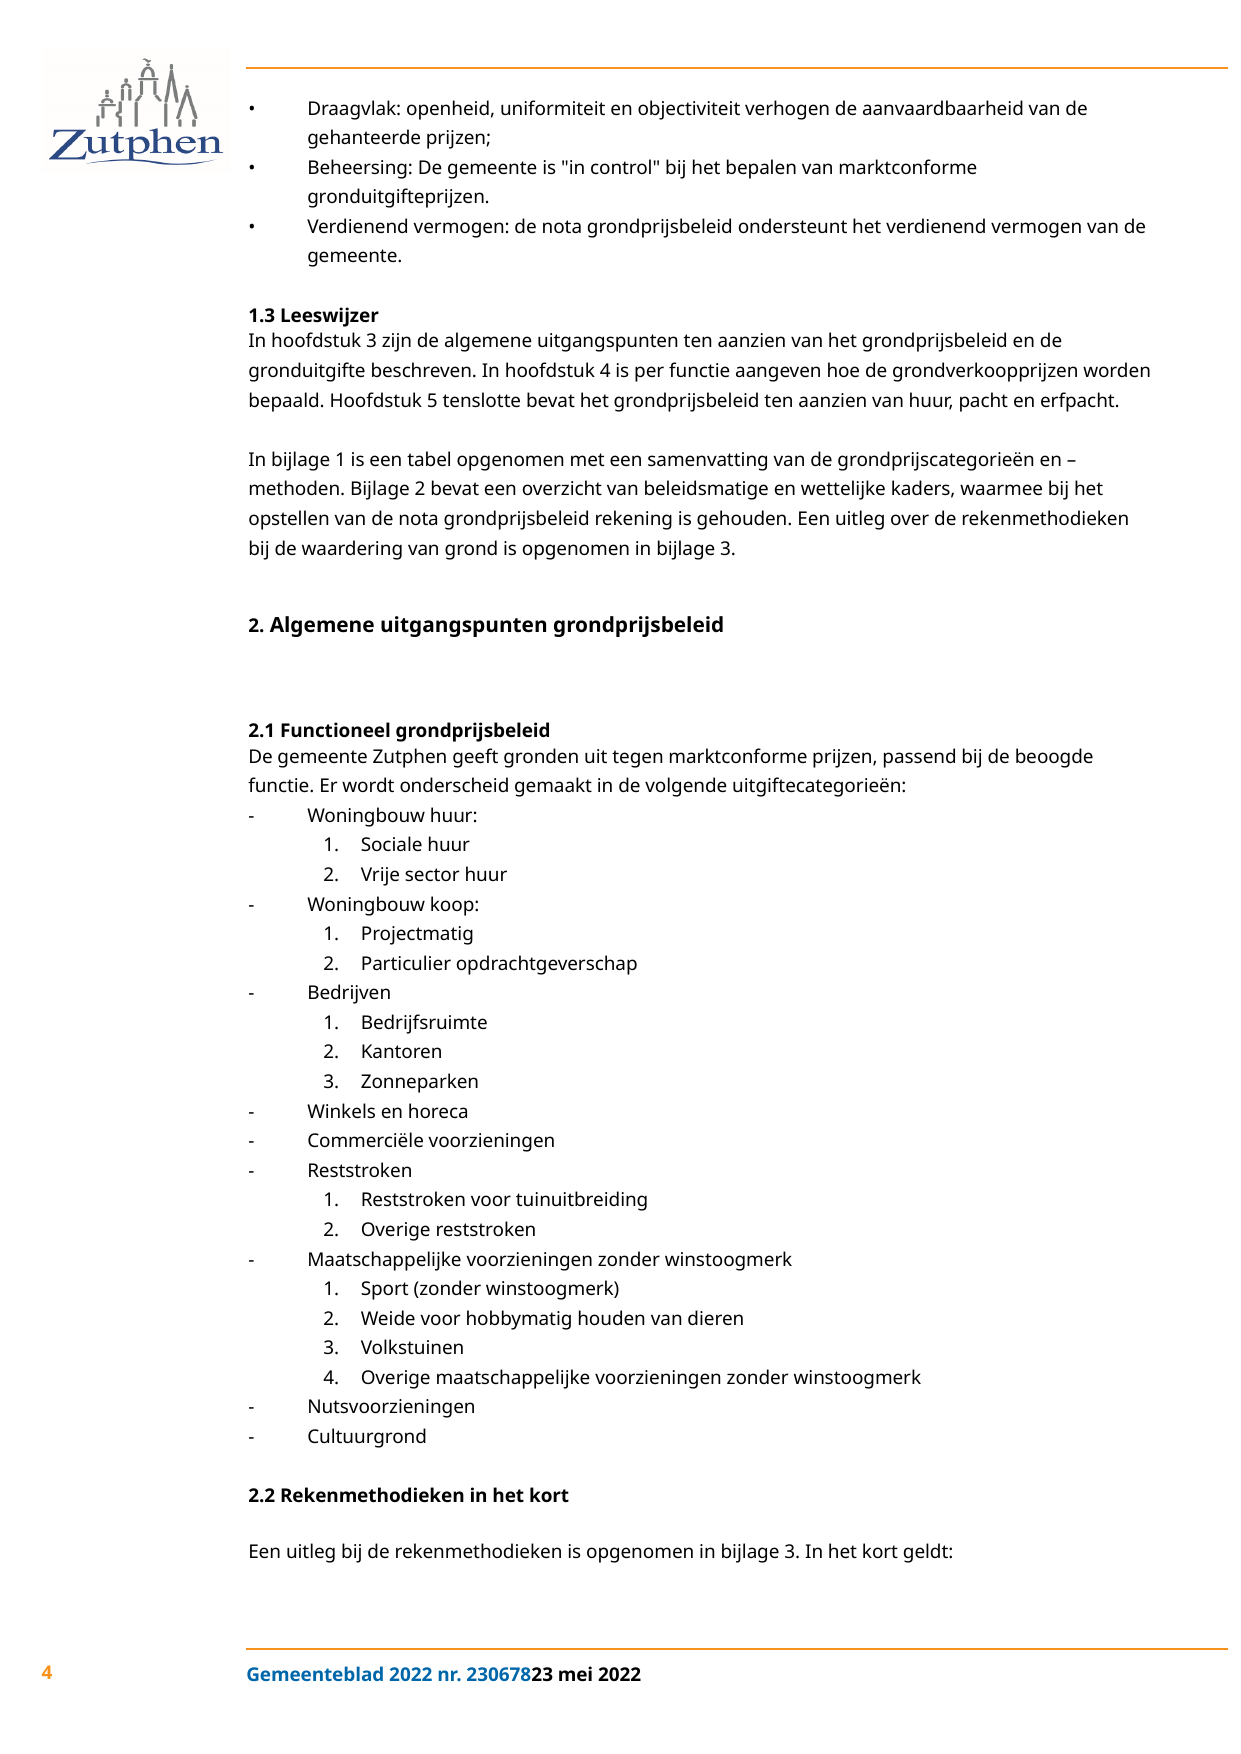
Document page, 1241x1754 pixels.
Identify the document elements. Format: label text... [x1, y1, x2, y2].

text De gemeente Zutphen geeft gronden uit tegen marktconforme prijzen, passend bij de beoogde functie. Er wordt onderscheid gemaakt in de volgende uitgiftecategorieën: [248, 743, 1152, 798]
list Reststroken voor tuinuitbreiding [323, 1187, 1152, 1212]
list Overige maatschappelijke voorzieningen zonder winstoogmerk [323, 1364, 1152, 1390]
text 1.3 Leeswijzer [248, 302, 1152, 328]
list Verdienend vermogen: de nota grondprijsbeleid ondersteunt het verdienend vermogen van de gemeente. [248, 213, 1152, 268]
list Bedrijven [248, 979, 1152, 1005]
text In hoofdstuk 3 zijn de algemene uitgangspunten ten aanzien van het grondprijsbeleid en de gronduitgifte beschreven. In hoofdstuk 4 is per functie aangeven hoe de grondverkoopprijzen worden bepaald. Hoofdstuk 5 tenslotte bevat het grondprijsbeleid ten aanzien van huur, pacht en erfpacht. [248, 328, 1152, 412]
list Zonneparken [323, 1068, 1152, 1094]
list Overige reststroken [323, 1216, 1152, 1242]
list Cultuurgrond [248, 1423, 1152, 1449]
text 2.2 Rekenmethodieken in het kort [248, 1482, 1152, 1508]
list Beheersing: De gemeente is "in control" bij het bepalen van marktconforme gronduitgifteprijzen. [248, 154, 1152, 209]
list Projectmatig [323, 920, 1152, 946]
picture [41, 47, 231, 172]
list Nutsvoorzieningen [248, 1394, 1152, 1419]
text 2. Algemene uitgangspunten grondprijsbeleid [248, 610, 1152, 638]
text In bijlage 1 is een tabel opgenomen met een samenvatting van de grondprijscategorieën en – methoden. Bijlage 2 bevat een overzicht van beleidsmatige en wettelijke kaders, waarmee bij het opstellen van de nota grondprijsbeleid rekening is gehouden. Een uitleg over de rekenmethodieken bij de waardering van grond is opgenomen in bijlage 3. [248, 446, 1152, 560]
list Reststroken [248, 1157, 1152, 1183]
list Maatschappelijke voorzieningen zonder winstoogmerk [248, 1246, 1152, 1272]
list Draagvlak: openheid, uniformiteit en objectiviteit verhogen de aanvaardbaarheid van de gehanteerde prijzen; [248, 95, 1152, 150]
list Sociale huur [323, 832, 1152, 857]
list Woningbouw koop: [248, 891, 1152, 917]
list Woningbouw huur: [248, 802, 1152, 828]
list Volkstuinen [323, 1334, 1152, 1360]
list Bedrijfsruimte [323, 1009, 1152, 1035]
list Weide voor hobbymatig houden van dieren [323, 1305, 1152, 1331]
text 2.1 Functioneel grondprijsbeleid [248, 717, 1152, 743]
list Winkels en horeca [248, 1098, 1152, 1124]
text Een uitleg bij de rekenmethodieken is opgenomen in bijlage 3. In het kort geldt: [248, 1538, 1152, 1563]
list Kantoren [323, 1039, 1152, 1064]
list Particulier opdrachtgeverschap [323, 950, 1152, 976]
list Vrije sector huur [323, 861, 1152, 887]
list Commerciële voorzieningen [248, 1127, 1152, 1153]
list Sport (zonder winstoogmerk) [323, 1275, 1152, 1301]
